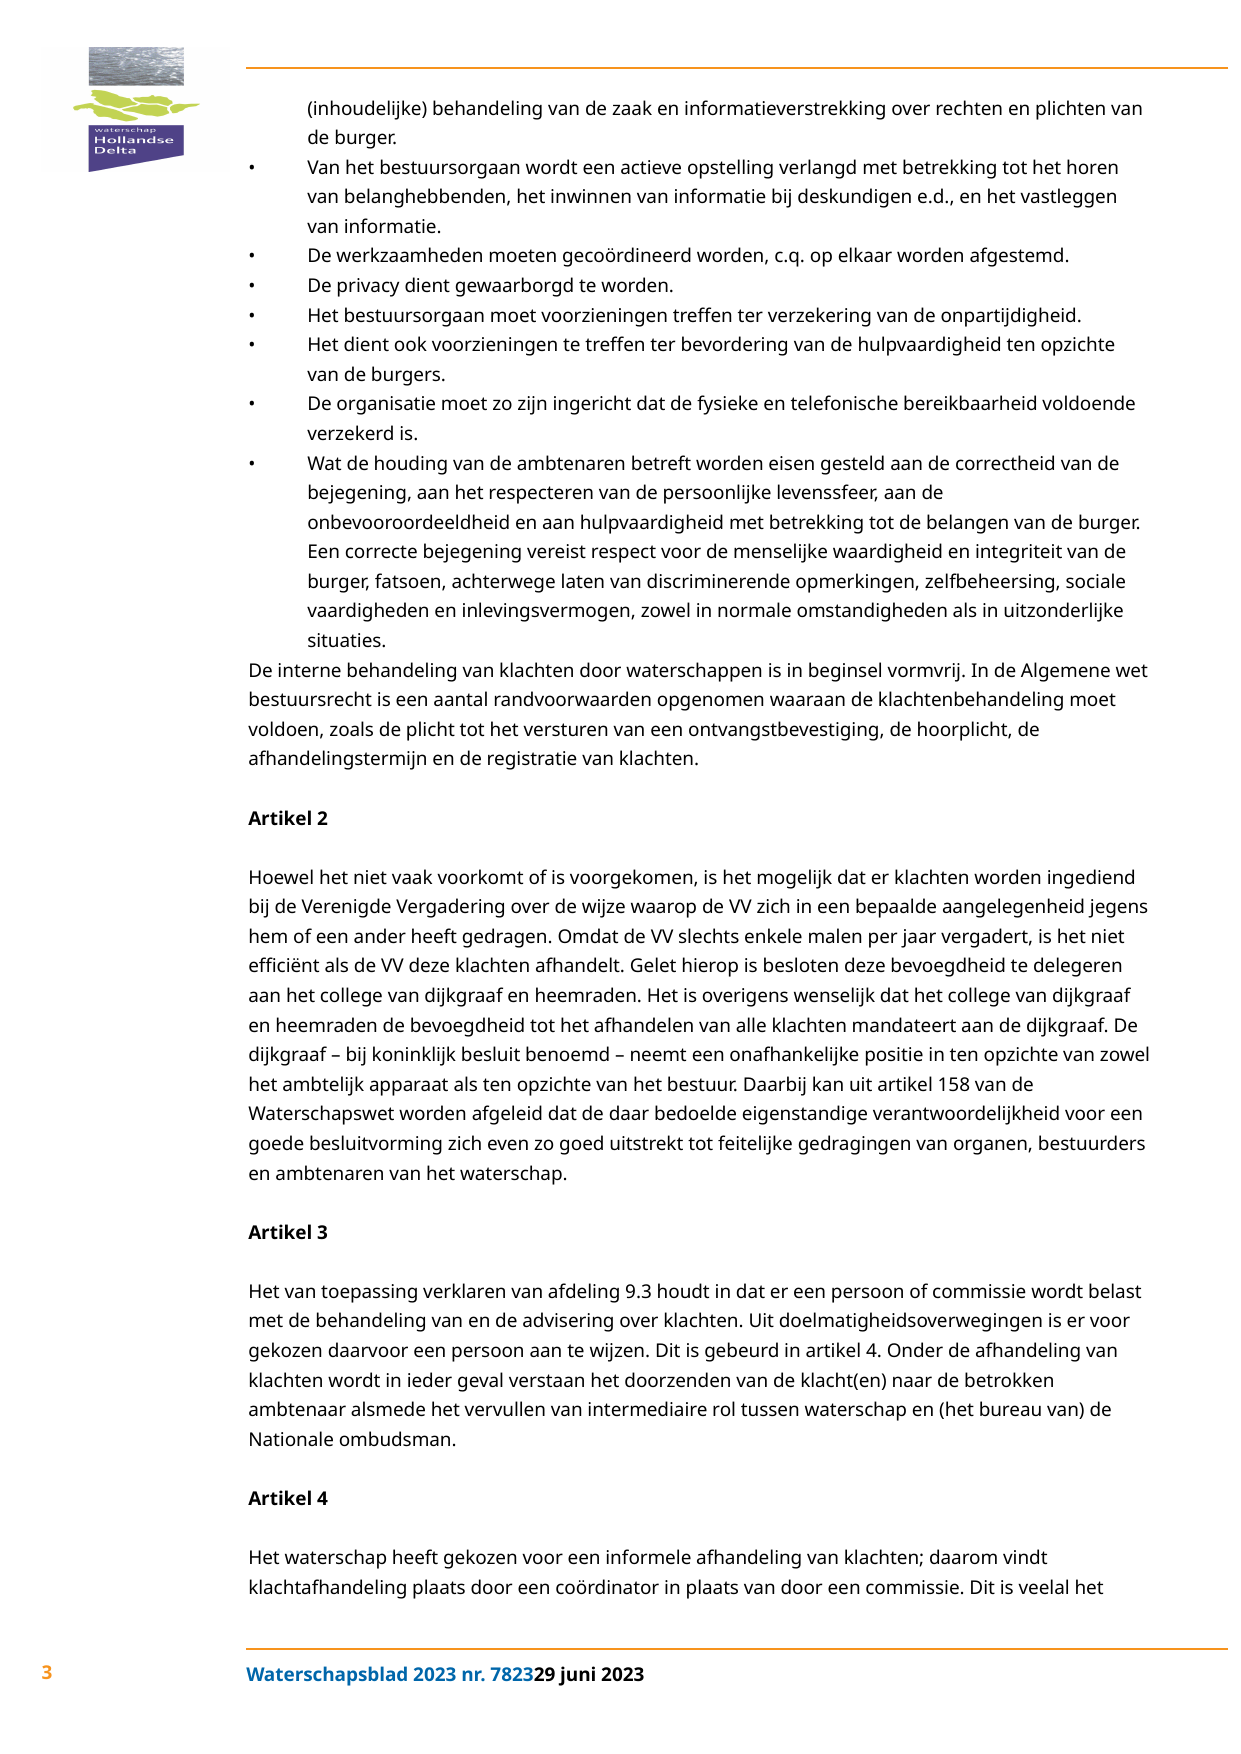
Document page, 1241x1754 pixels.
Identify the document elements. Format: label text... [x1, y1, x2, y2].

text Artikel 2 [248, 805, 1152, 831]
text Artikel 4 [248, 1485, 1152, 1511]
text Het van toepassing verklaren van afdeling 9.3 houdt in dat er een persoon of commissie wordt belast met de behandeling van en de advisering over klachten. Uit doelmatigheidsoverwegingen is er voor gekozen daarvoor een persoon aan te wijzen. Dit is gebeurd in artikel 4. Onder de afhandeling van klachten wordt in ieder geval verstaan het doorzenden van de klacht(en) naar de betrokken ambtenaar alsmede het vervullen van intermediaire rol tussen waterschap en (het bureau van) de Nationale ombudsman. [248, 1278, 1152, 1452]
text Hoewel het niet vaak voorkomt of is voorgekomen, is het mogelijk dat er klachten worden ingediend bij de Verenigde Vergadering over de wijze waarop de VV zich in een bepaalde aangelegenheid jegens hem of een ander heeft gedragen. Omdat de VV slechts enkele malen per jaar vergadert, is het niet efficiënt als de VV deze klachten afhandelt. Gelet hierop is besloten deze bevoegdheid te delegeren aan het college van dijkgraaf en heemraden. Het is overigens wenselijk dat het college van dijkgraaf en heemraden de bevoegdheid tot het afhandelen van alle klachten mandateert aan de dijkgraaf. De dijkgraaf – bij koninklijk besluit benoemd – neemt een onafhankelijke positie in ten opzichte van zowel het ambtelijk apparaat als ten opzichte van het bestuur. Daarbij kan uit artikel 158 van de Waterschapswet worden afgeleid dat de daar bedoelde eigenstandige verantwoordelijkheid voor een goede besluitvorming zich even zo goed uitstrekt tot feitelijke gedragingen van organen, bestuurders en ambtenaren van het waterschap. [248, 864, 1152, 1186]
list De werkzaamheden moeten gecoördineerd worden, c.q. op elkaar worden afgestemd. [248, 243, 1152, 268]
list Wat de houding van de ambtenaren betreft worden eisen gesteld aan de correctheid van de bejegening, aan het respecteren van de persoonlijke levenssfeer, aan de onbevooroordeeldheid en aan hulpvaardigheid met betrekking tot de belangen van de burger. Een correcte bejegening vereist respect voor de menselijke waardigheid en integriteit van de burger, fatsoen, achterwege laten van discriminerende opmerkingen, zelfbeheersing, sociale vaardigheden en inlevingsvermogen, zowel in normale omstandigheden als in uitzonderlijke situaties. [248, 450, 1152, 653]
text Artikel 3 [248, 1219, 1152, 1245]
list Het bestuursorgaan moet voorzieningen treffen ter verzekering van de onpartijdigheid. [248, 302, 1152, 328]
picture [41, 47, 231, 172]
list Het dient ook voorzieningen te treffen ter bevordering van de hulpvaardigheid ten opzichte van de burgers. [248, 331, 1152, 387]
list Van het bestuursorgaan wordt een actieve opstelling verlangd met betrekking tot het horen van belanghebbenden, het inwinnen van informatie bij deskundigen e.d., en het vastleggen van informatie. [248, 154, 1152, 239]
list De organisatie moet zo zijn ingericht dat de fysieke en telefonische bereikbaarheid voldoende verzekerd is. [248, 391, 1152, 446]
text Het waterschap heeft gekozen voor een informele afhandeling van klachten; daarom vindt klachtafhandeling plaats door een coördinator in plaats van door een commissie. Dit is veelal het [248, 1544, 1152, 1600]
list De privacy dient gewaarborgd te worden. [248, 272, 1152, 298]
list (inhoudelijke) behandeling van de zaak en informatieverstrekking over rechten en plichten van de burger. [248, 95, 1152, 150]
text De interne behandeling van klachten door waterschappen is in beginsel vormvrij. In de Algemene wet bestuursrecht is een aantal randvoorwaarden opgenomen waaraan de klachtenbehandeling moet voldoen, zoals de plicht tot het versturen van een ontvangstbevestiging, de hoorplicht, de afhandelingstermijn en de registratie van klachten. [248, 657, 1152, 771]
